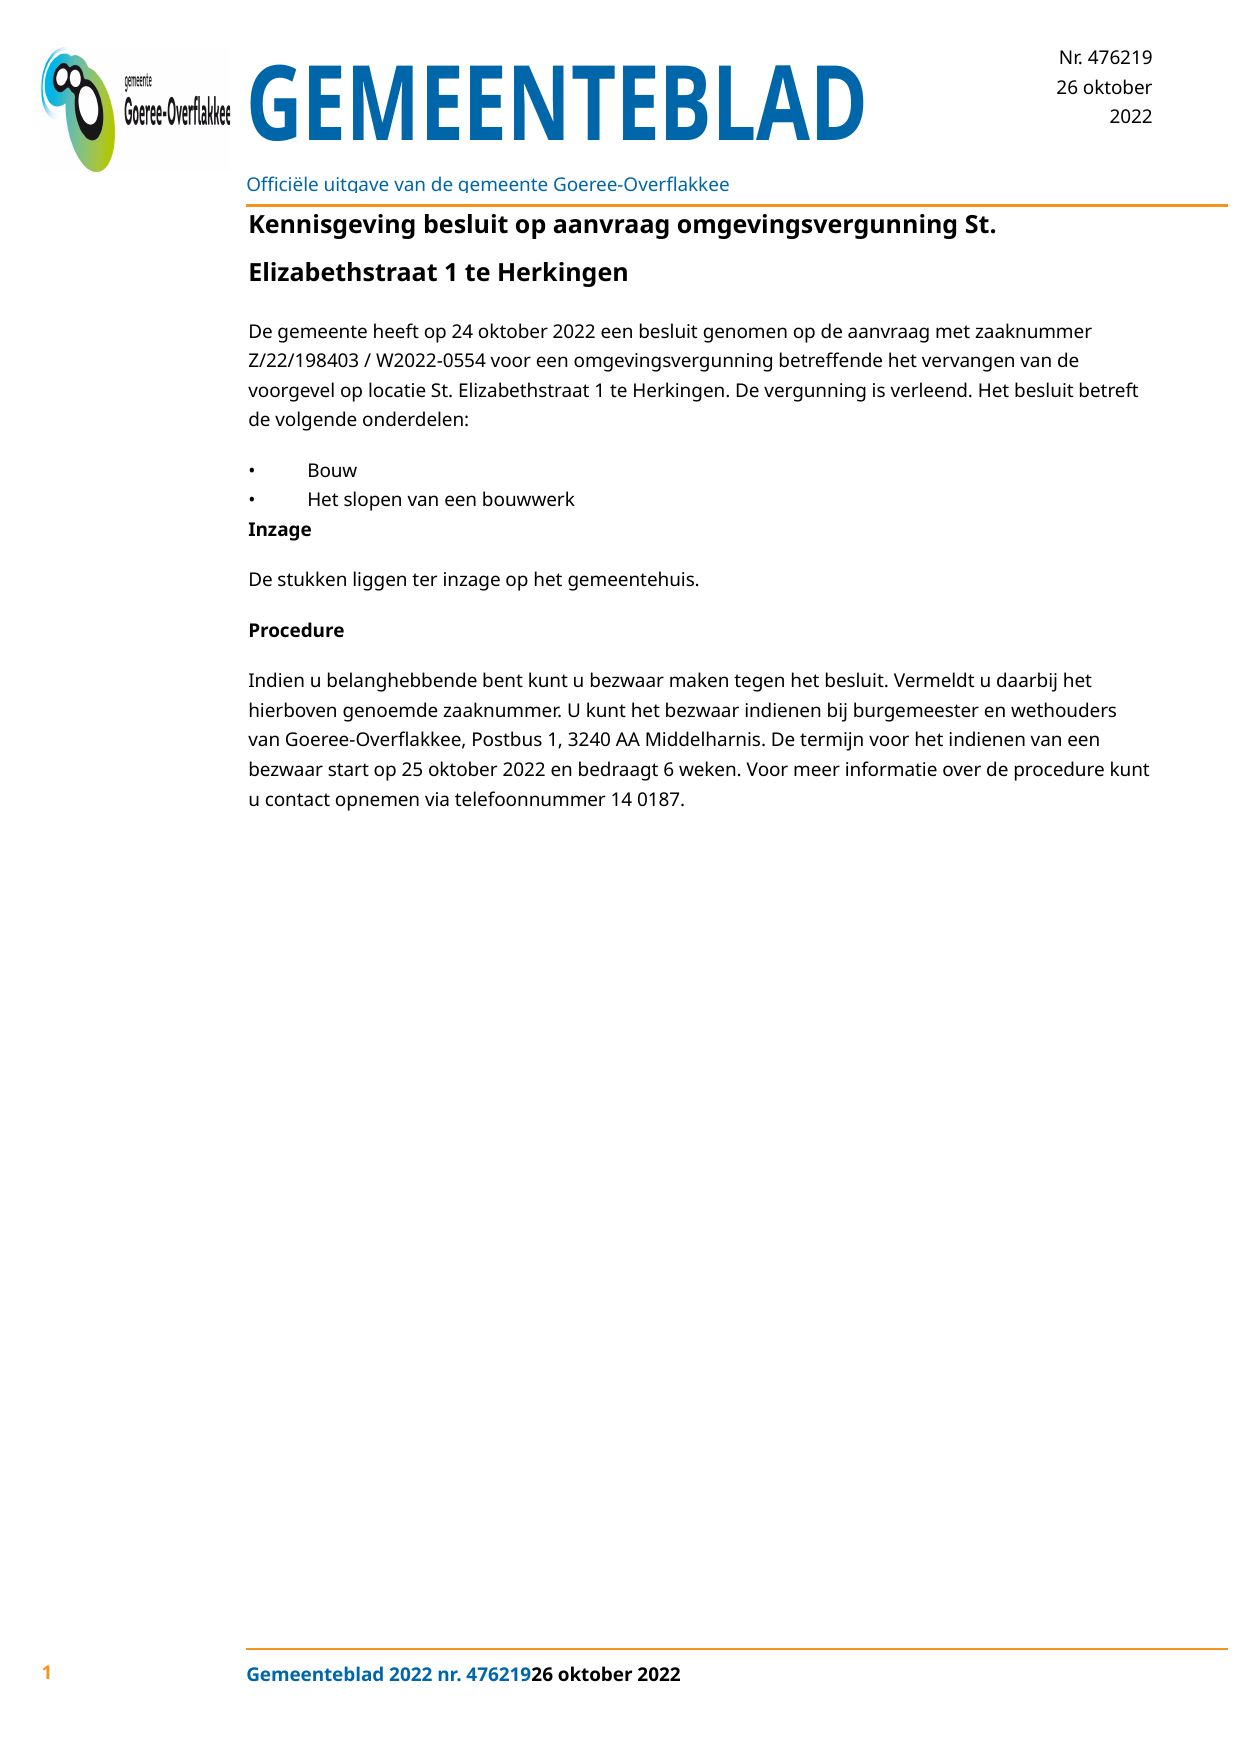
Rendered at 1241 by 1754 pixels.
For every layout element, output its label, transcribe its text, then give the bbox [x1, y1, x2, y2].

list Bouw [248, 457, 1152, 483]
text Indien u belanghebbende bent kunt u bezwaar maken tegen het besluit. Vermeldt u daarbij het hierboven genoemde zaaknummer. U kunt het bezwaar indienen bij burgemeester en wethouders van Goeree-Overflakkee, Postbus 1, 3240 AA Middelharnis. De termijn voor het indienen van een bezwaar start op 25 oktober 2022 en bedraagt 6 weken. Voor meer informatie over de procedure kunt u contact opnemen via telefoonnummer 14 0187. [248, 667, 1152, 812]
text Procedure [248, 617, 1152, 643]
text Inzage [248, 516, 1152, 542]
list Het slopen van een bouwwerk [248, 487, 1152, 512]
text De stukken liggen ter inzage op het gemeentehuis. [248, 567, 1152, 592]
picture [41, 47, 231, 172]
text De gemeente heeft op 24 oktober 2022 een besluit genomen op de aanvraag met zaaknummer Z/22/198403 / W2022-0554 voor een omgevingsvergunning betreffende het vervangen van de voorgevel op locatie St. Elizabethstraat 1 te Herkingen. De vergunning is verleend. Het besluit betreft de volgende onderdelen: [248, 318, 1152, 432]
text Kennisgeving besluit op aanvraag omgevingsvergunning St. Elizabethstraat 1 te Herkingen [248, 207, 1152, 288]
